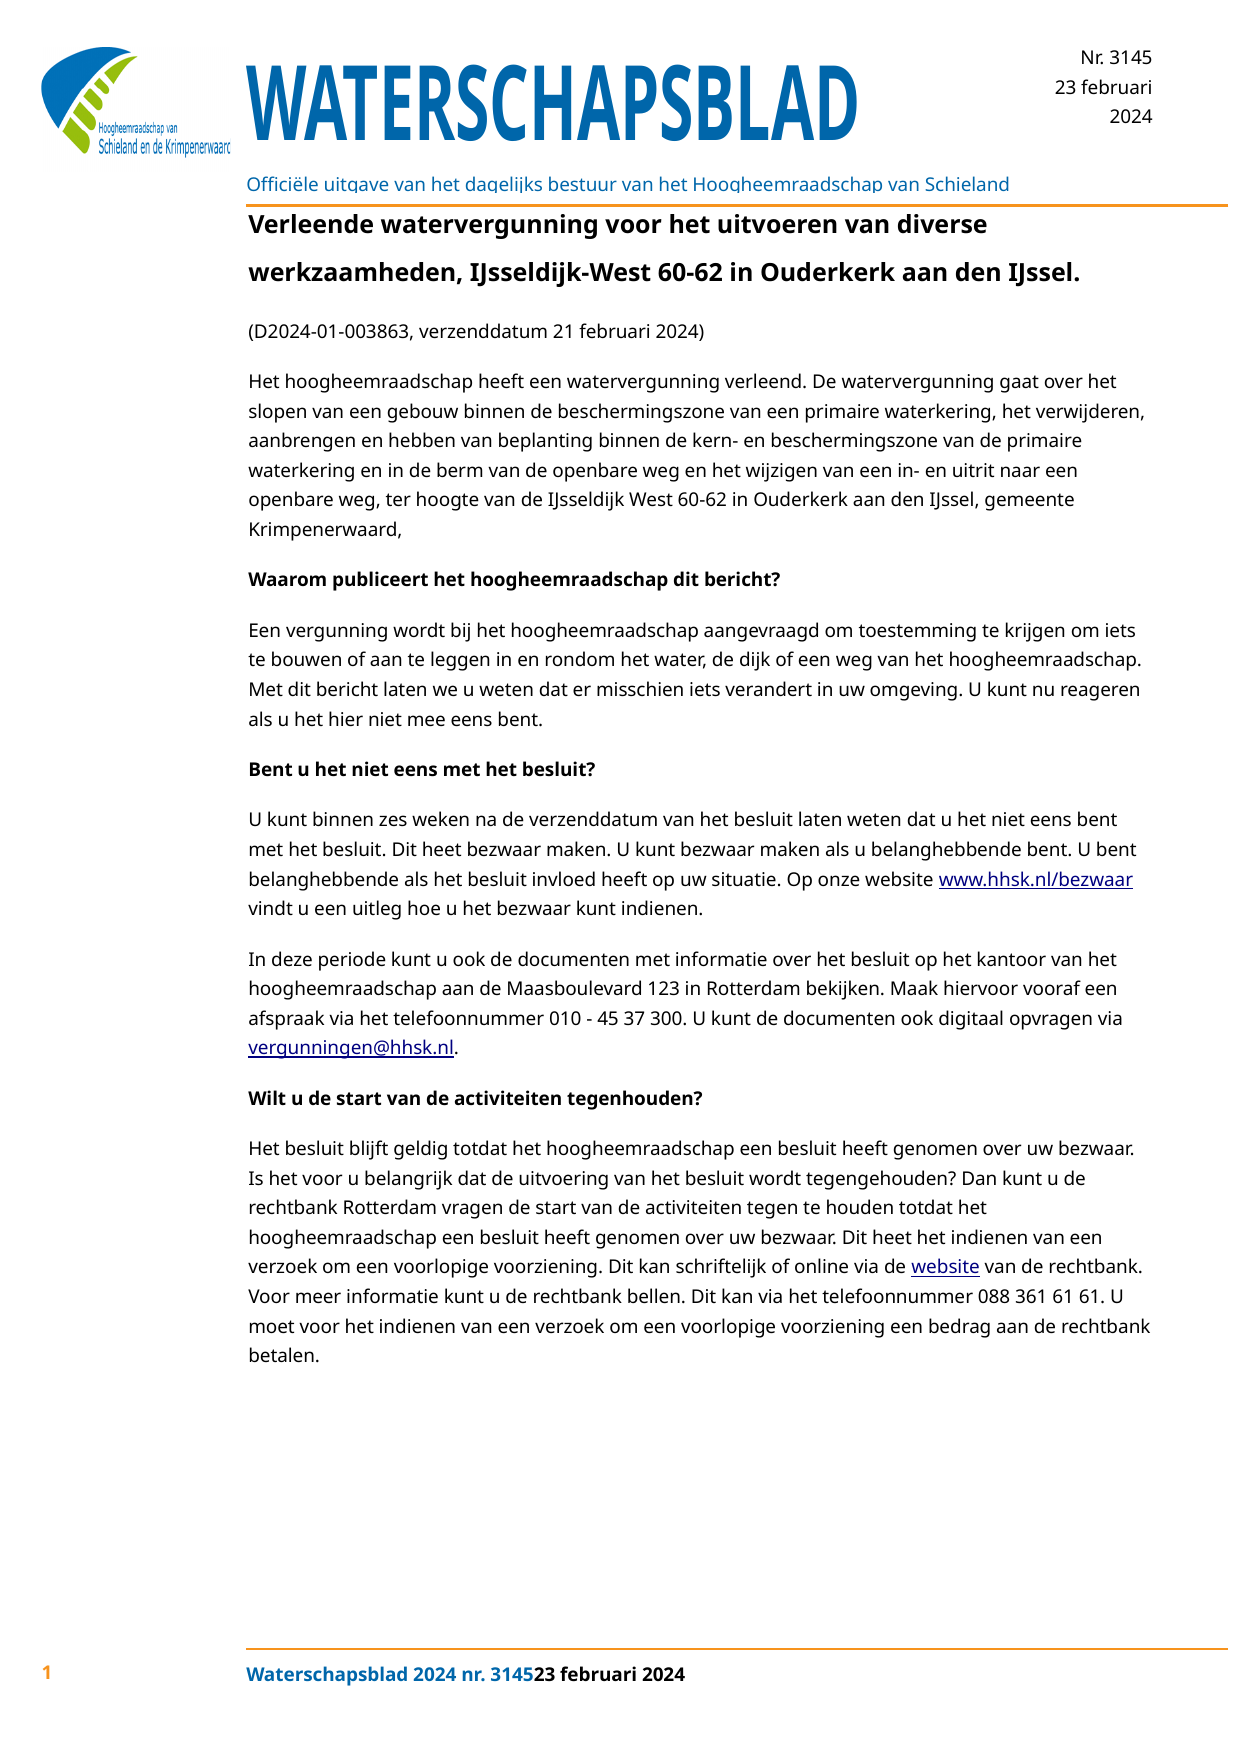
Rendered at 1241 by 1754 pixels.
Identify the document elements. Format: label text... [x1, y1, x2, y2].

text U kunt binnen zes weken na de verzenddatum van het besluit laten weten dat u het niet eens bent met het besluit. Dit heet bezwaar maken. U kunt bezwaar maken als u belanghebbende bent. U bent belanghebbende als het besluit invloed heeft op uw situatie. Op onze website www.hhsk.nl/bezwaar vindt u een uitleg hoe u het bezwaar kunt indienen. [248, 807, 1152, 921]
text In deze periode kunt u ook de documenten met informatie over het besluit op het kantoor van het hoogheemraadschap aan de Maasboulevard 123 in Rotterdam bekijken. Maak hiervoor vooraf een afspraak via het telefoonnummer 010 - 45 37 300. U kunt de documenten ook digitaal opvragen via vergunningen@hhsk.nl. [248, 946, 1152, 1060]
picture [41, 47, 231, 172]
text Een vergunning wordt bij het hoogheemraadschap aangevraagd om toestemming te krijgen om iets te bouwen of aan te leggen in en rondom het water, de dijk of een weg van het hoogheemraadschap. Met dit bericht laten we u weten dat er misschien iets verandert in uw omgeving. U kunt nu reageren als u het hier niet mee eens bent. [248, 617, 1152, 732]
text Het hoogheemraadschap heeft een watervergunning verleend. De watervergunning gaat over het slopen van een gebouw binnen de beschermingszone van een primaire waterkering, het verwijderen, aanbrengen en hebben van beplanting binnen de kern- en beschermingszone van de primaire waterkering en in de berm van de openbare weg en het wijzigen van een in- en uitrit naar een openbare weg, ter hoogte van de IJsseldijk West 60-62 in Ouderkerk aan den IJssel, gemeente Krimpenerwaard, [248, 368, 1152, 542]
text Verleende watervergunning voor het uitvoeren van diverse werkzaamheden, IJsseldijk-West 60-62 in Ouderkerk aan den IJssel. [248, 207, 1152, 288]
text (D2024-01-003863, verzenddatum 21 februari 2024) [248, 318, 1152, 344]
text Wilt u de start van de activiteiten tegenhouden? [248, 1085, 1152, 1111]
text Bent u het niet eens met het besluit? [248, 756, 1152, 782]
text Waarom publiceert het hoogheemraadschap dit bericht? [248, 567, 1152, 592]
text Het besluit blijft geldig totdat het hoogheemraadschap een besluit heeft genomen over uw bezwaar. Is het voor u belangrijk dat de uitvoering van het besluit wordt tegengehouden? Dan kunt u de rechtbank Rotterdam vragen de start van de activiteiten tegen te houden totdat het hoogheemraadschap een besluit heeft genomen over uw bezwaar. Dit heet het indienen van een verzoek om een voorlopige voorziening. Dit kan schriftelijk of online via de website van de rechtbank. Voor meer informatie kunt u de rechtbank bellen. Dit kan via het telefoonnummer 088 361 61 61. U moet voor het indienen van een verzoek om een voorlopige voorziening een bedrag aan de rechtbank betalen. [248, 1135, 1152, 1368]
